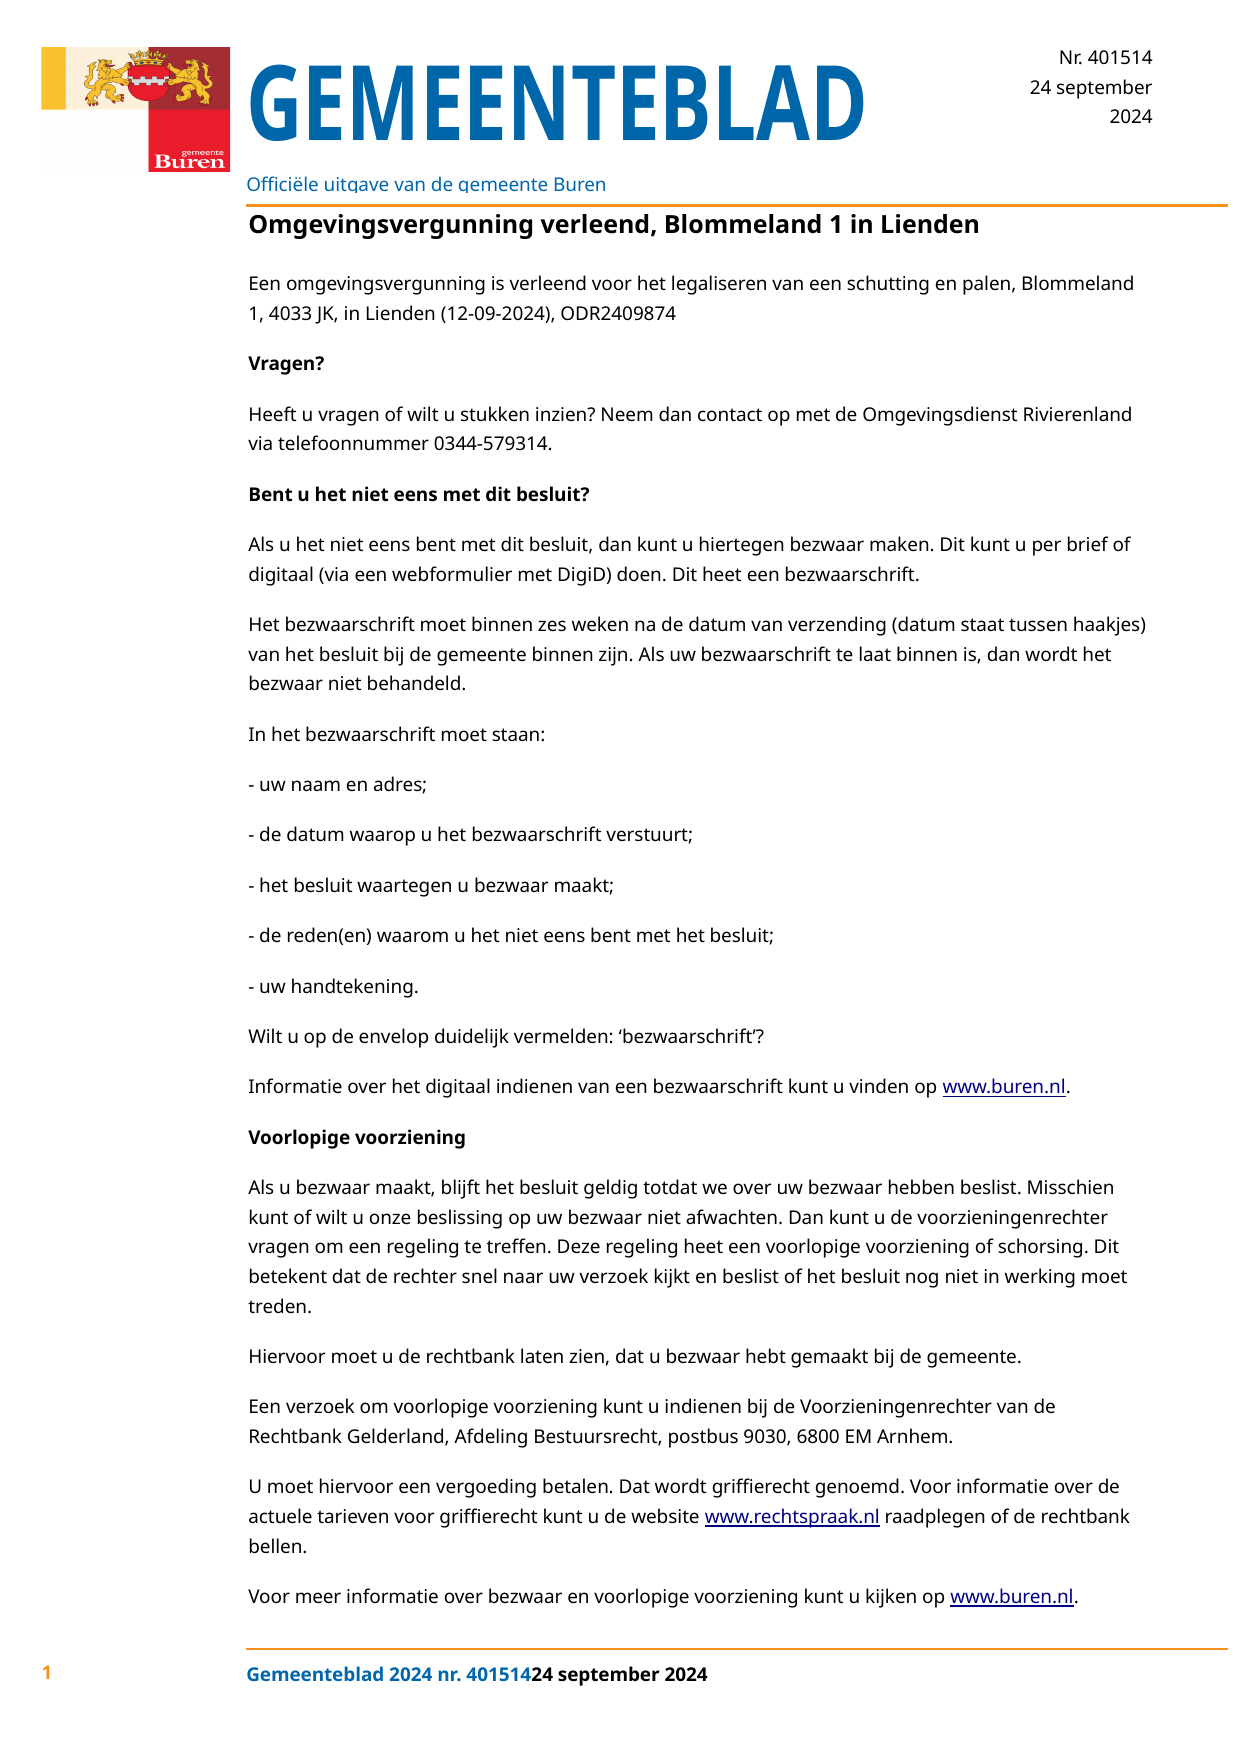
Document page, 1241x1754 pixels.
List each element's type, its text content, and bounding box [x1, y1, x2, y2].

text Voor meer informatie over bezwaar en voorlopige voorziening kunt u kijken op www.buren.nl. [248, 1583, 1152, 1609]
text Informatie over het digitaal indienen van een bezwaarschrift kunt u vinden op www.buren.nl. [248, 1074, 1152, 1099]
text Het bezwaarschrift moet binnen zes weken na de datum van verzending (datum staat tussen haakjes) van het besluit bij de gemeente binnen zijn. Als uw bezwaarschrift te laat binnen is, dan wordt het bezwaar niet behandeld. [248, 611, 1152, 696]
text Voorlopige voorziening [248, 1124, 1152, 1150]
picture [41, 47, 231, 172]
text Omgevingsvergunning verleend, Blommeland 1 in Lienden [248, 207, 1152, 241]
text Heeft u vragen of wilt u stukken inzien? Neem dan contact op met de Omgevingsdienst Rivierenland via telefoonnummer 0344-579314. [248, 401, 1152, 456]
text - uw handtekening. [248, 973, 1152, 998]
text Hiervoor moet u de rechtbank laten zien, dat u bezwaar hebt gemaakt bij de gemeente. [248, 1343, 1152, 1369]
text Bent u het niet eens met dit besluit? [248, 481, 1152, 506]
text - de datum waarop u het bezwaarschrift verstuurt; [248, 822, 1152, 847]
text Wilt u op de envelop duidelijk vermelden: ‘bezwaarschrift’? [248, 1023, 1152, 1049]
text In het bezwaarschrift moet staan: [248, 721, 1152, 746]
text Een omgevingsvergunning is verleend voor het legaliseren van een schutting en palen, Blommeland 1, 4033 JK, in Lienden (12-09-2024), ODR2409874 [248, 270, 1152, 326]
text Een verzoek om voorlopige voorziening kunt u indienen bij de Voorzieningenrechter van de Rechtbank Gelderland, Afdeling Bestuursrecht, postbus 9030, 6800 EM Arnhem. [248, 1394, 1152, 1449]
text Vragen? [248, 350, 1152, 376]
text Als u bezwaar maakt, blijft het besluit geldig totdat we over uw bezwaar hebben beslist. Misschien kunt of wilt u onze beslissing op uw bezwaar niet afwachten. Dan kunt u de voorzieningenrechter vragen om een regeling te treffen. Deze regeling heet een voorlopige voorziening of schorsing. Dit betekent dat de rechter snel naar uw verzoek kijkt en beslist of het besluit nog niet in werking moet treden. [248, 1174, 1152, 1318]
text - het besluit waartegen u bezwaar maakt; [248, 872, 1152, 898]
text - de reden(en) waarom u het niet eens bent met het besluit; [248, 922, 1152, 948]
text U moet hiervoor een vergoeding betalen. Dat wordt griffierecht genoemd. Voor informatie over de actuele tarieven voor griffierecht kunt u de website www.rechtspraak.nl raadplegen of de rechtbank bellen. [248, 1474, 1152, 1558]
text Als u het niet eens bent met dit besluit, dan kunt u hiertegen bezwaar maken. Dit kunt u per brief of digitaal (via een webformulier met DigiD) doen. Dit heet een bezwaarschrift. [248, 531, 1152, 586]
text - uw naam en adres; [248, 771, 1152, 797]
